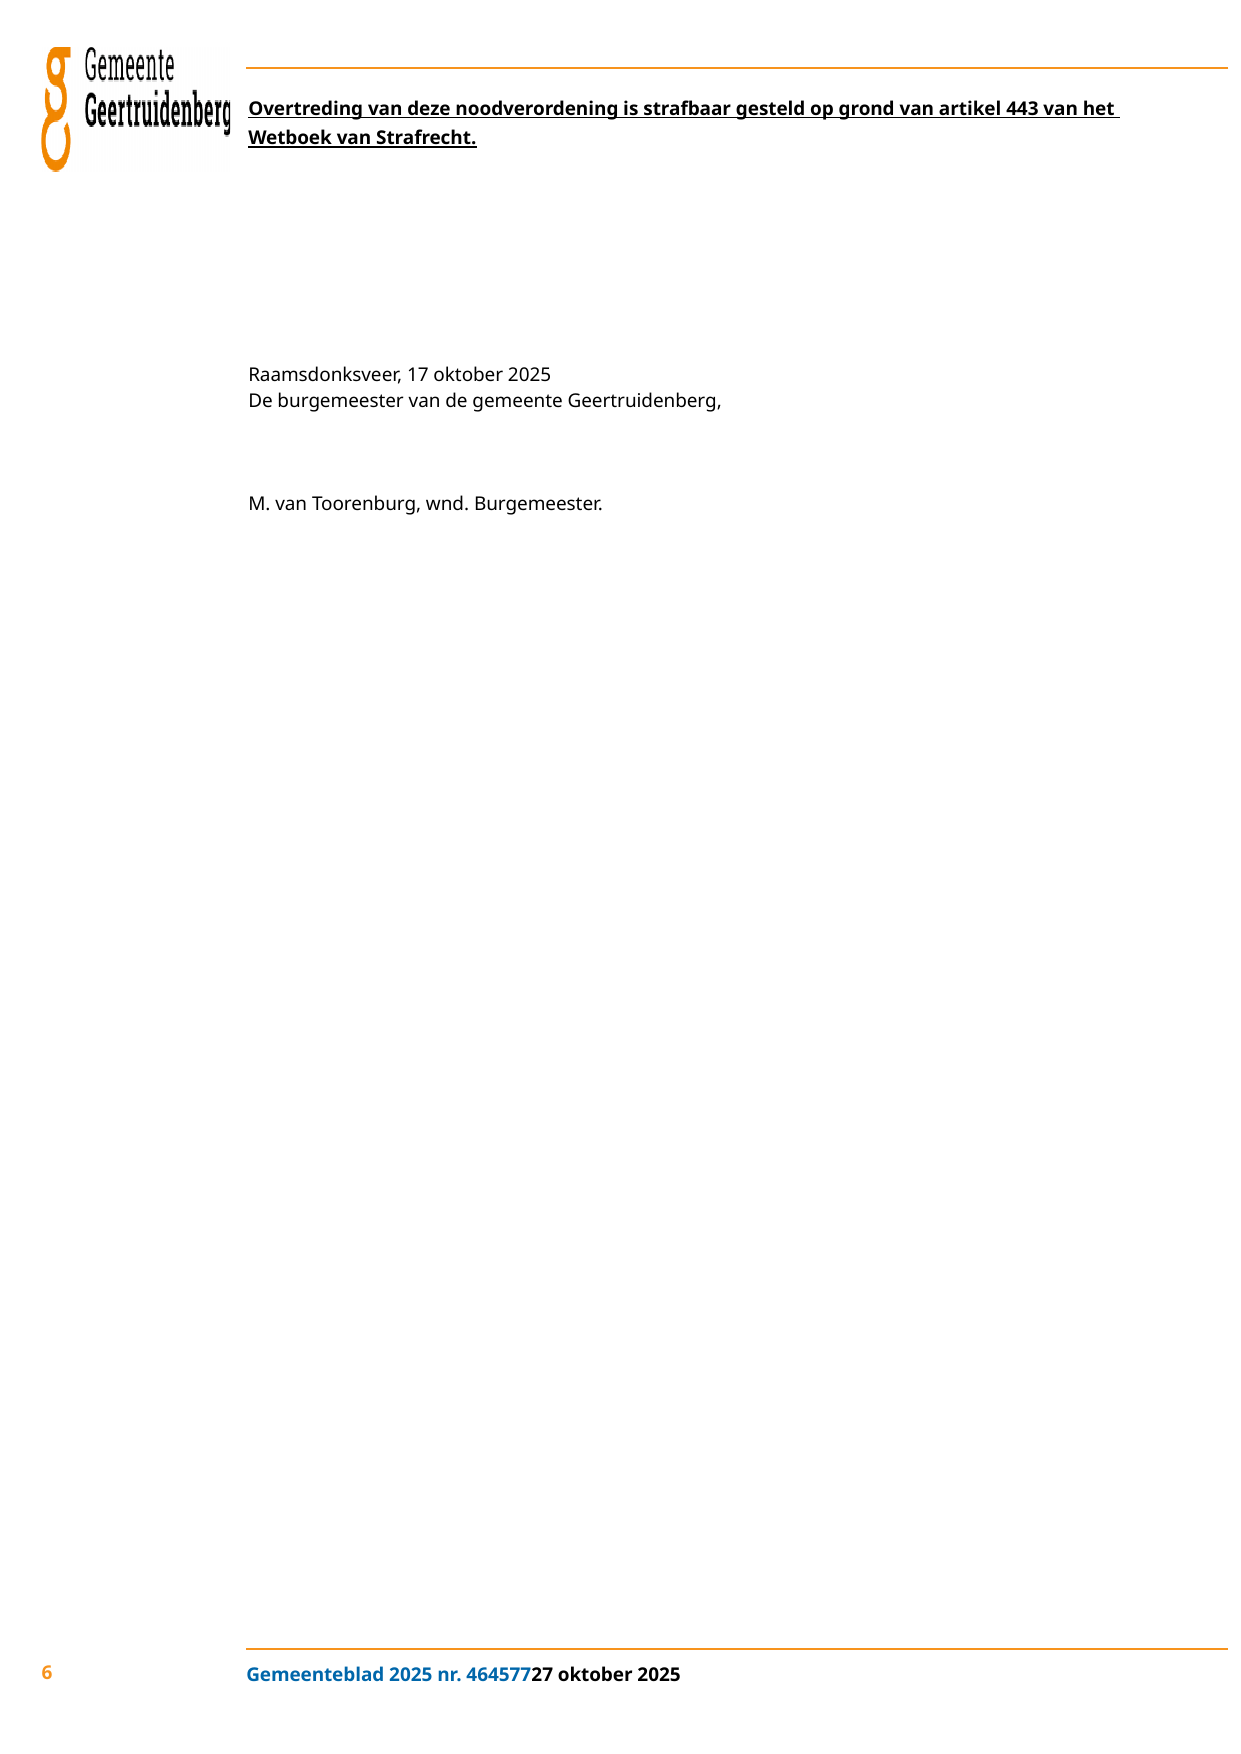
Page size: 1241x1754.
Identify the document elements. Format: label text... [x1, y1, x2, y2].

text Overtreding van deze noodverordening is strafbaar gesteld op grond van artikel 443 van het Wetboek van Strafrecht. [248, 95, 1152, 150]
text De burgemeester van de gemeente Geertruidenberg, [248, 387, 1152, 412]
text Raamsdonksveer, 17 oktober 2025 [248, 361, 1152, 387]
picture [41, 47, 231, 172]
text M. van Toorenburg, wnd. Burgemeester. [248, 490, 1152, 515]
